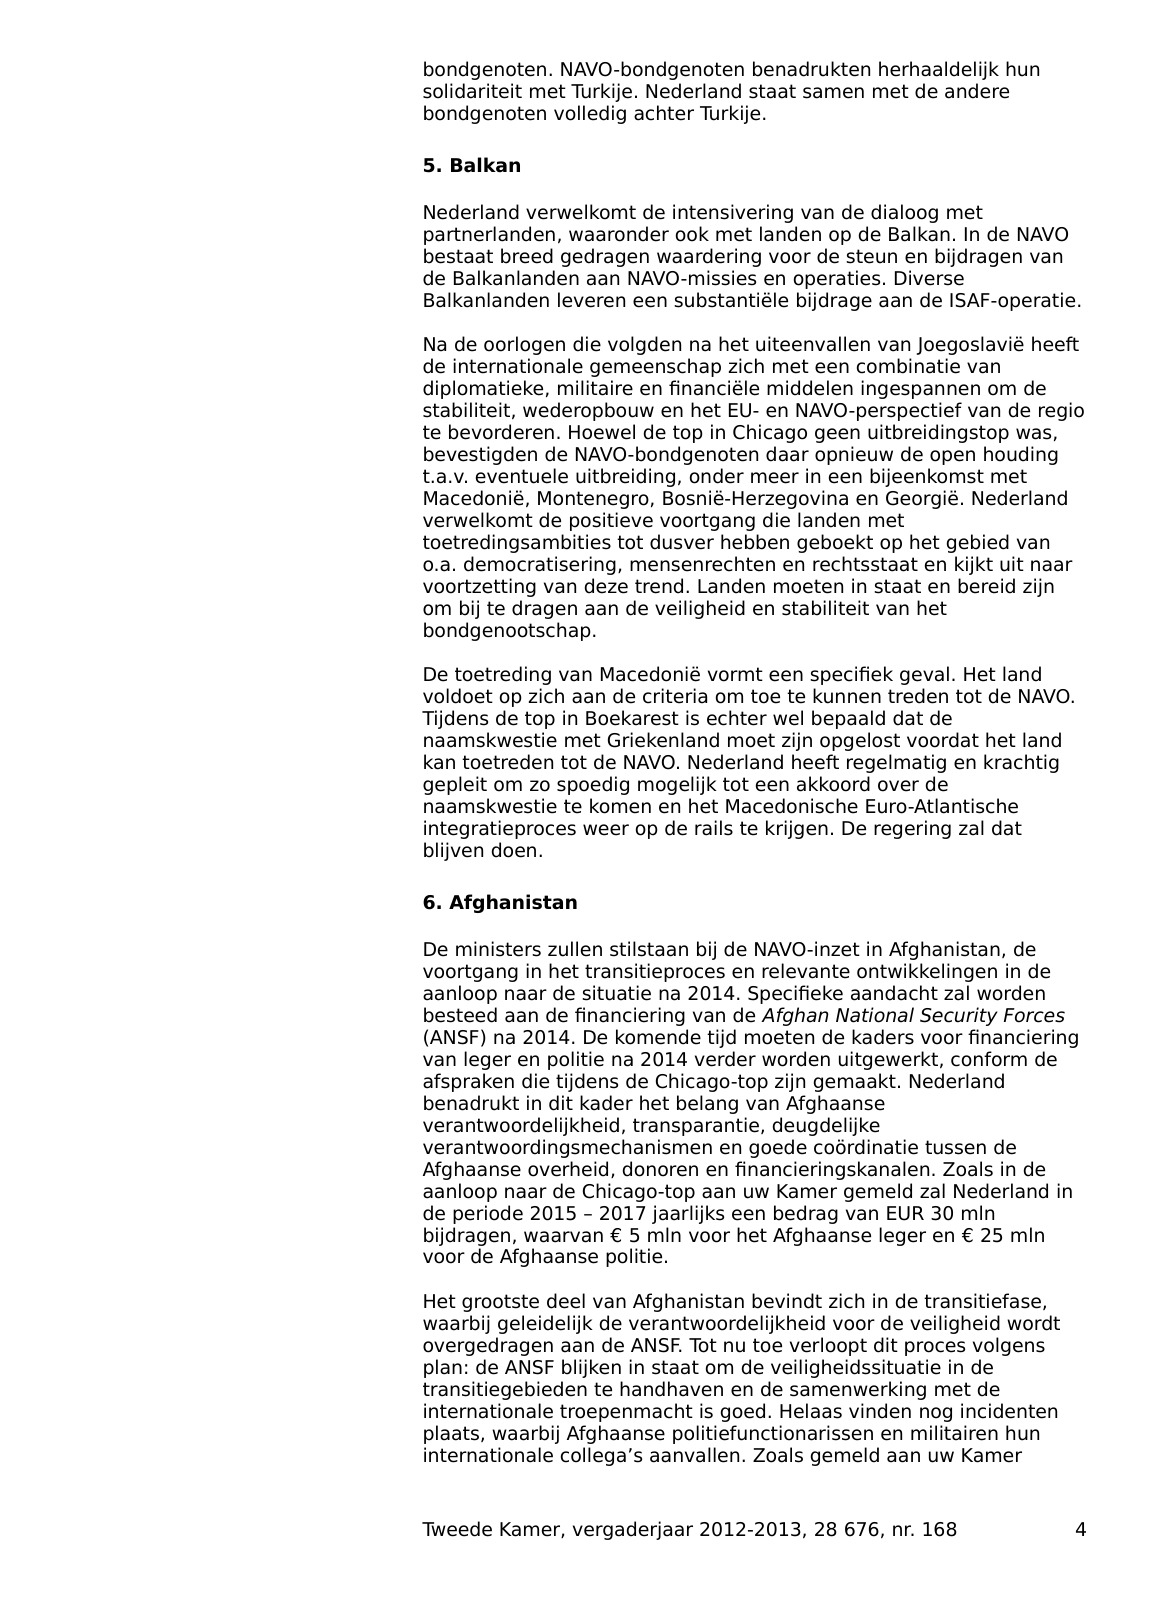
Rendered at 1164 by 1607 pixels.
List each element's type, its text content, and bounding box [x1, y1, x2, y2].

text Nederland verwelkomt de intensivering van de dialoog met partnerlanden, waaronder ook met landen op de Balkan. In de NAVO bestaat breed gedragen waardering voor de steun en bijdragen van de Balkanlanden aan NAVO-missies en operaties. Diverse Balkanlanden leveren een substantiële bijdrage aan de ISAF-operatie. [422, 202, 1087, 312]
text De ministers zullen stilstaan bij de NAVO-inzet in Afghanistan, de voortgang in het transitieproces en relevante ontwikkelingen in de aanloop naar de situatie na 2014. Specifieke aandacht zal worden besteed aan de financiering van de Afghan National Security Forces (ANSF) na 2014. De komende tijd moeten de kaders voor financiering van leger en politie na 2014 verder worden uitgewerkt, conform de afspraken die tijdens de Chicago-top zijn gemaakt. Nederland benadrukt in dit kader het belang van Afghaanse verantwoordelijkheid, transparantie, deugdelijke verantwoordingsmechanismen en goede coördinatie tussen de Afghaanse overheid, donoren en financieringskanalen. Zoals in de aanloop naar de Chicago-top aan uw Kamer gemeld zal Nederland in de periode 2015 – 2017 jaarlijks een bedrag van EUR 30 mln bijdragen, waarvan € 5 mln voor het Afghaanse leger en € 25 mln voor de Afghaanse politie. [422, 939, 1087, 1268]
subtitle 6. Afghanistan [422, 892, 1087, 914]
text bondgenoten. NAVO-bondgenoten benadrukten herhaaldelijk hun solidariteit met Turkije. Nederland staat samen met de andere bondgenoten volledig achter Turkije. [422, 59, 1087, 125]
subtitle 5. Balkan [422, 155, 1087, 177]
text De toetreding van Macedonië vormt een specifiek geval. Het land voldoet op zich aan de criteria om toe te kunnen treden tot de NAVO. Tijdens de top in Boekarest is echter wel bepaald dat de naamskwestie met Griekenland moet zijn opgelost voordat het land kan toetreden tot de NAVO. Nederland heeft regelmatig en krachtig gepleit om zo spoedig mogelijk tot een akkoord over de naamskwestie te komen en het Macedonische Euro-Atlantische integratieproces weer op de rails te krijgen. De regering zal dat blijven doen. [422, 664, 1087, 862]
text Het grootste deel van Afghanistan bevindt zich in de transitiefase, waarbij geleidelijk de verantwoordelijkheid voor de veiligheid wordt overgedragen aan de ANSF. Tot nu toe verloopt dit proces volgens plan: de ANSF blijken in staat om de veiligheidssituatie in de transitiegebieden te handhaven en de samenwerking met de internationale troepenmacht is goed. Helaas vinden nog incidenten plaats, waarbij Afghaanse politiefunctionarissen en militairen hun internationale collega’s aanvallen. Zoals gemeld aan uw Kamer [422, 1291, 1087, 1466]
text Na de oorlogen die volgden na het uiteenvallen van Joegoslavië heeft de internationale gemeenschap zich met een combinatie van diplomatieke, militaire en financiële middelen ingespannen om de stabiliteit, wederopbouw en het EU- en NAVO-perspectief van de regio te bevorderen. Hoewel de top in Chicago geen uitbreidingstop was, bevestigden de NAVO-bondgenoten daar opnieuw de open houding t.a.v. eventuele uitbreiding, onder meer in een bijeenkomst met Macedonië, Montenegro, Bosnië-Herzegovina en Georgië. Nederland verwelkomt de positieve voortgang die landen met toetredingsambities tot dusver hebben geboekt op het gebied van o.a. democratisering, mensenrechten en rechtsstaat en kijkt uit naar voortzetting van deze trend. Landen moeten in staat en bereid zijn om bij te dragen aan de veiligheid en stabiliteit van het bondgenootschap. [422, 334, 1087, 642]
